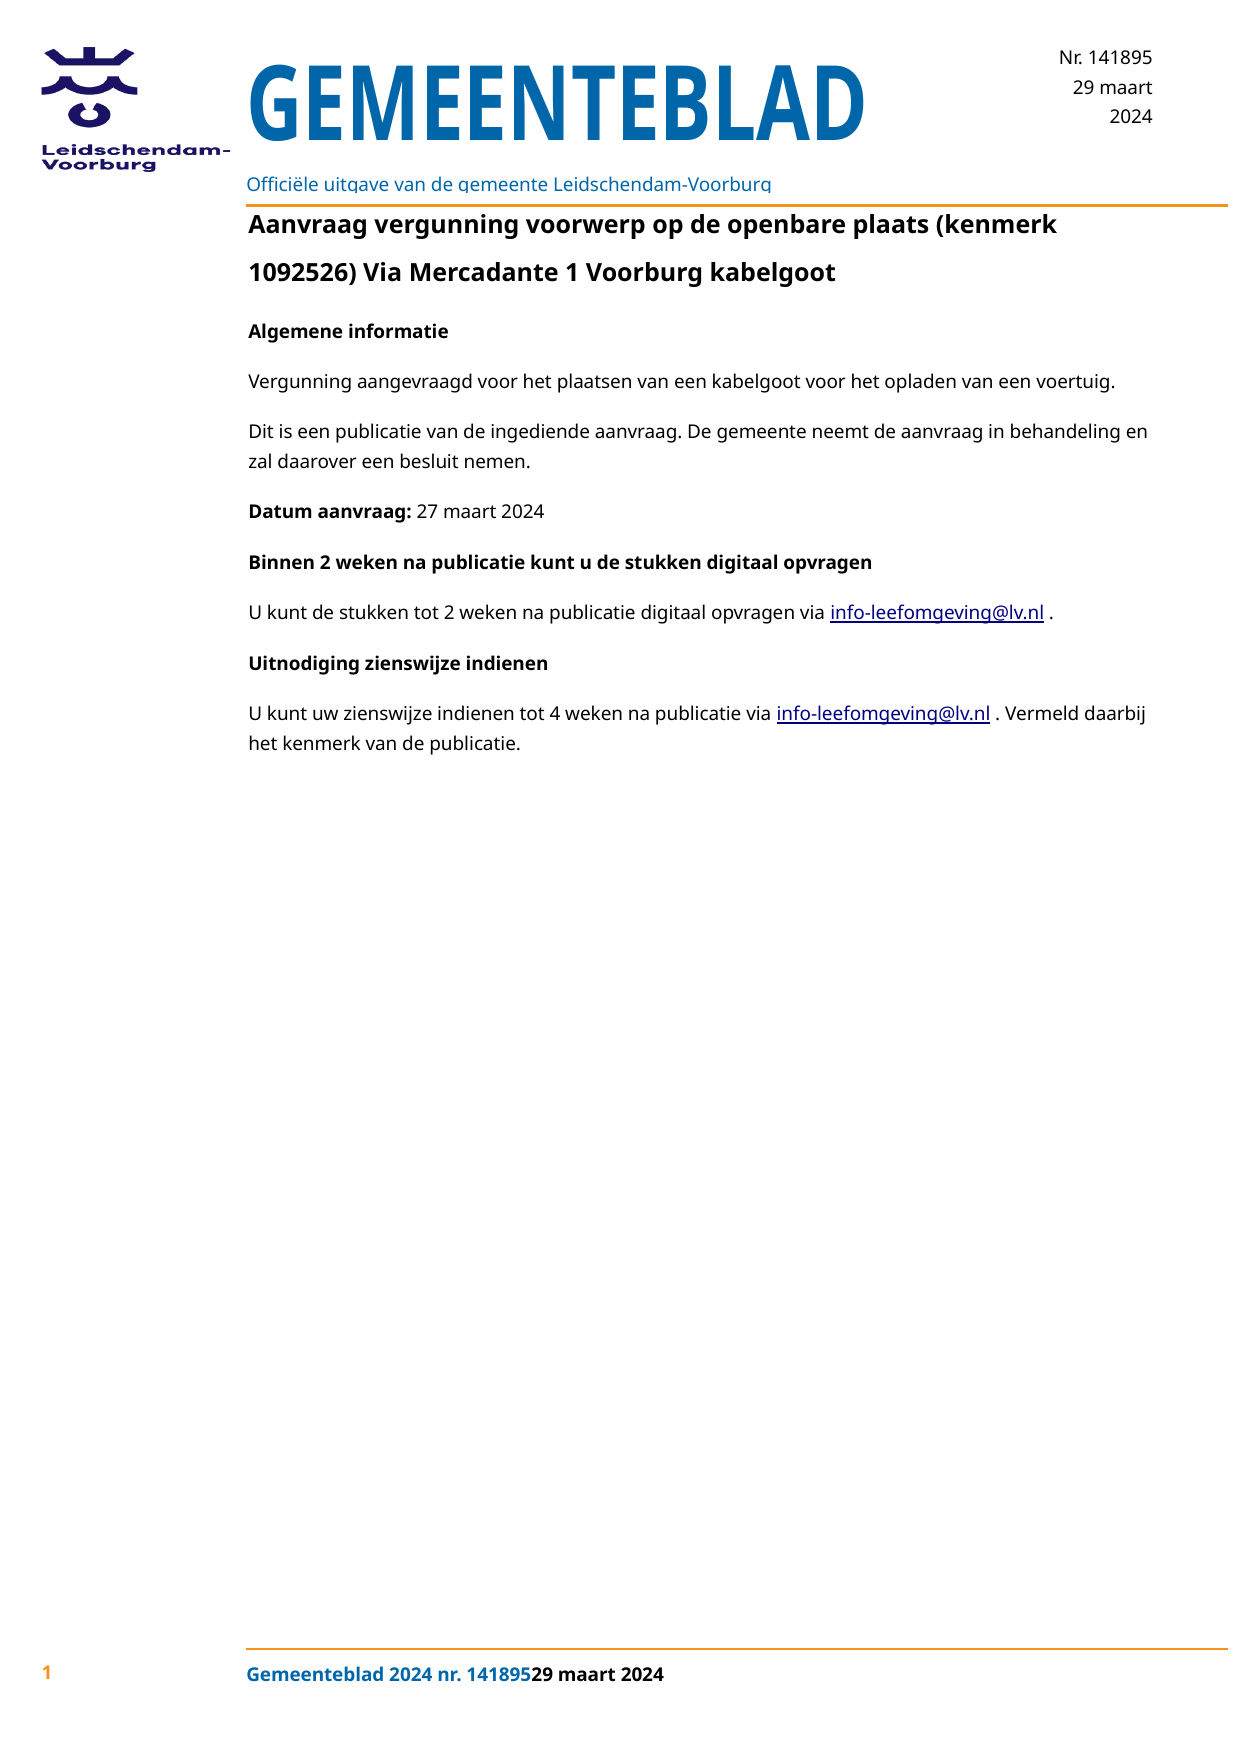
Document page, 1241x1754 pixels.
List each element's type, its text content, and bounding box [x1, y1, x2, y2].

text Aanvraag vergunning voorwerp op de openbare plaats (kenmerk 1092526) Via Mercadante 1 Voorburg kabelgoot [248, 207, 1152, 288]
text Dit is een publicatie van de ingediende aanvraag. De gemeente neemt de aanvraag in behandeling en zal daarover een besluit nemen. [248, 419, 1152, 474]
text U kunt uw zienswijze indienen tot 4 weken na publicatie via info-leefomgeving@lv.nl . Vermeld daarbij het kenmerk van de publicatie. [248, 700, 1152, 756]
text Binnen 2 weken na publicatie kunt u de stukken digitaal opvragen [248, 549, 1152, 575]
text Datum aanvraag: 27 maart 2024 [248, 499, 1152, 524]
text Algemene informatie [248, 318, 1152, 344]
text U kunt de stukken tot 2 weken na publicatie digitaal opvragen via info-leefomgeving@lv.nl . [248, 599, 1152, 625]
text Uitnodiging zienswijze indienen [248, 650, 1152, 676]
text Vergunning aangevraagd voor het plaatsen van een kabelgoot voor het opladen van een voertuig. [248, 368, 1152, 394]
picture [41, 47, 231, 172]
